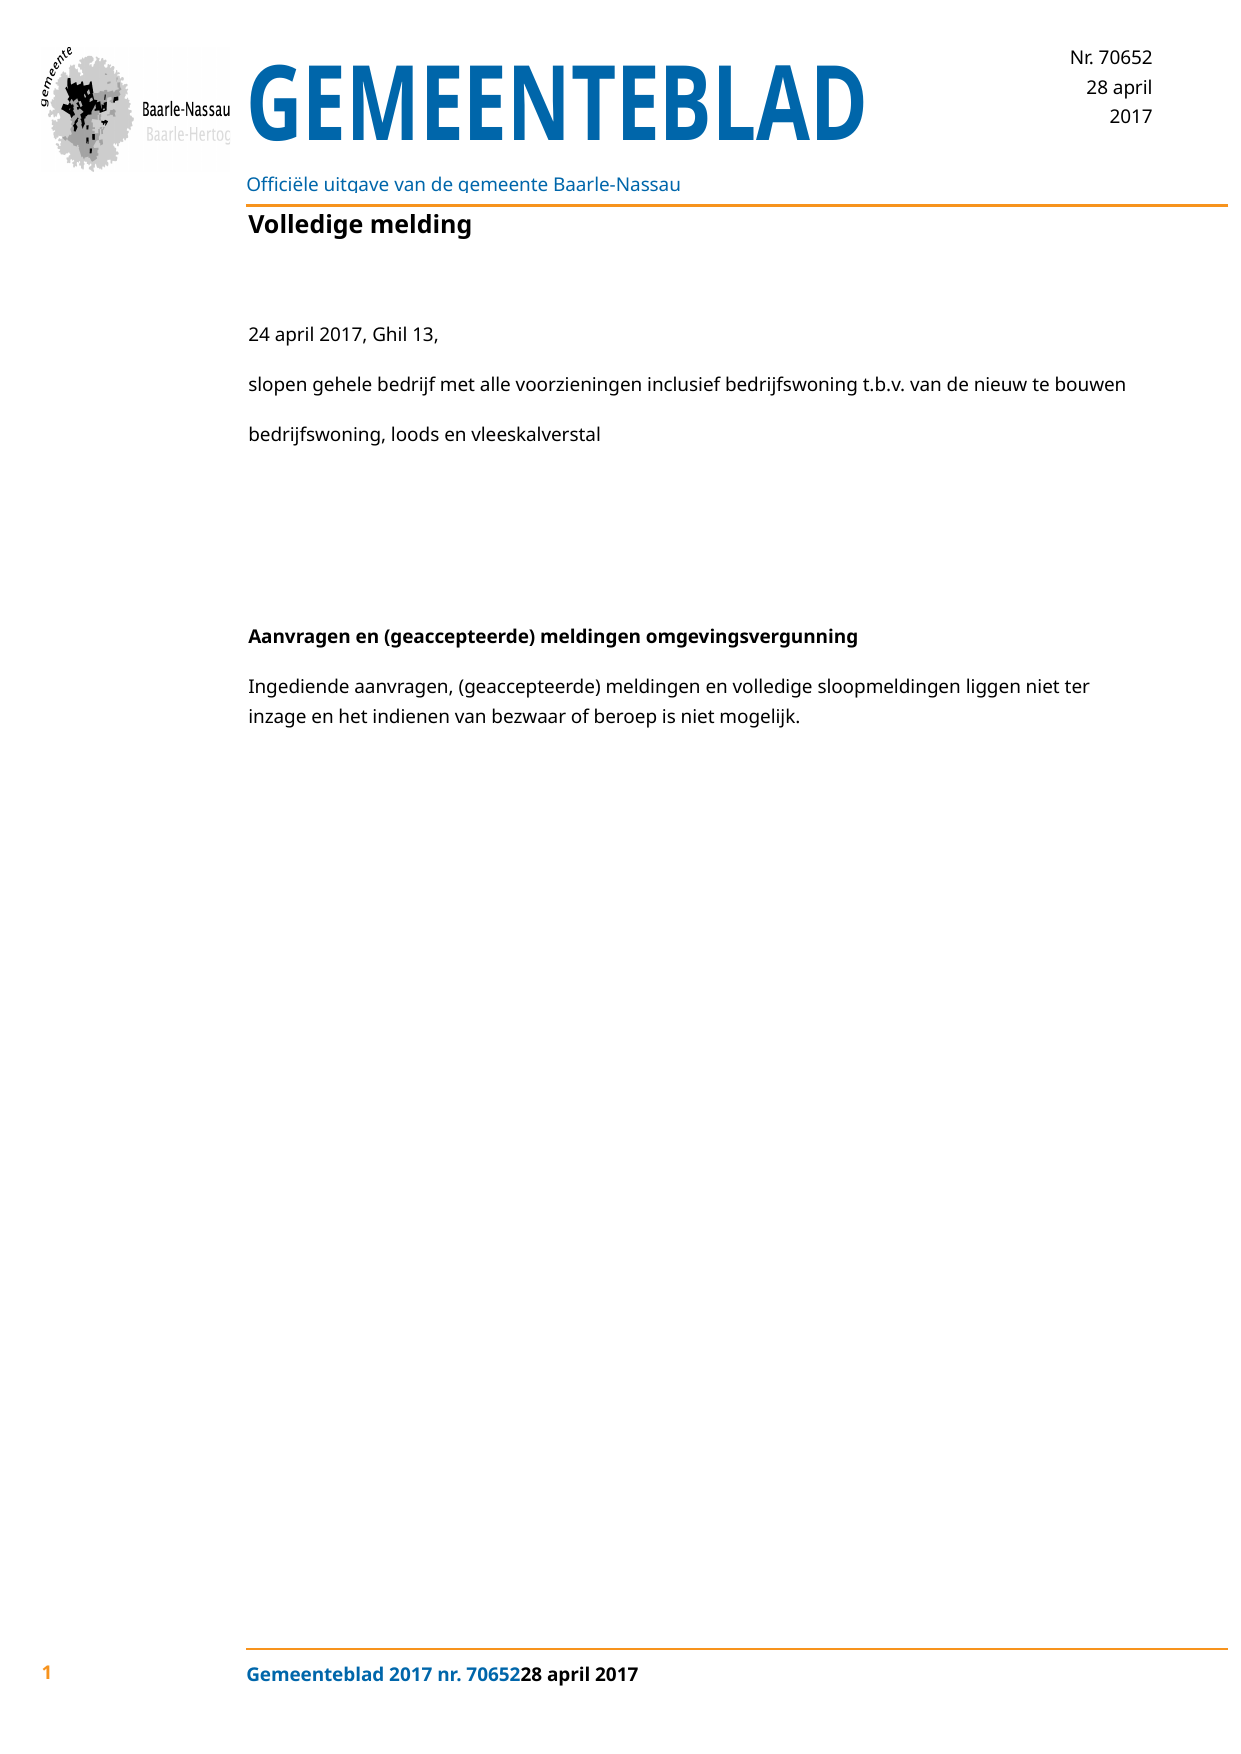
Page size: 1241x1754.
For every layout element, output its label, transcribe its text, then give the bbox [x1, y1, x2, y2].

text bedrijfswoning, loods en vleeskalverstal [248, 422, 1152, 447]
text slopen gehele bedrijf met alle voorzieningen inclusief bedrijfswoning t.b.v. van de nieuw te bouwen [248, 371, 1152, 397]
text 24 april 2017, Ghil 13, [248, 321, 1152, 346]
text Aanvragen en (geaccepteerde) meldingen omgevingsvergunning [248, 623, 1152, 649]
text Volledige melding [248, 207, 1152, 241]
text Ingediende aanvragen, (geaccepteerde) meldingen en volledige sloopmeldingen liggen niet ter inzage en het indienen van bezwaar of beroep is niet mogelijk. [248, 674, 1152, 729]
picture [41, 47, 231, 172]
